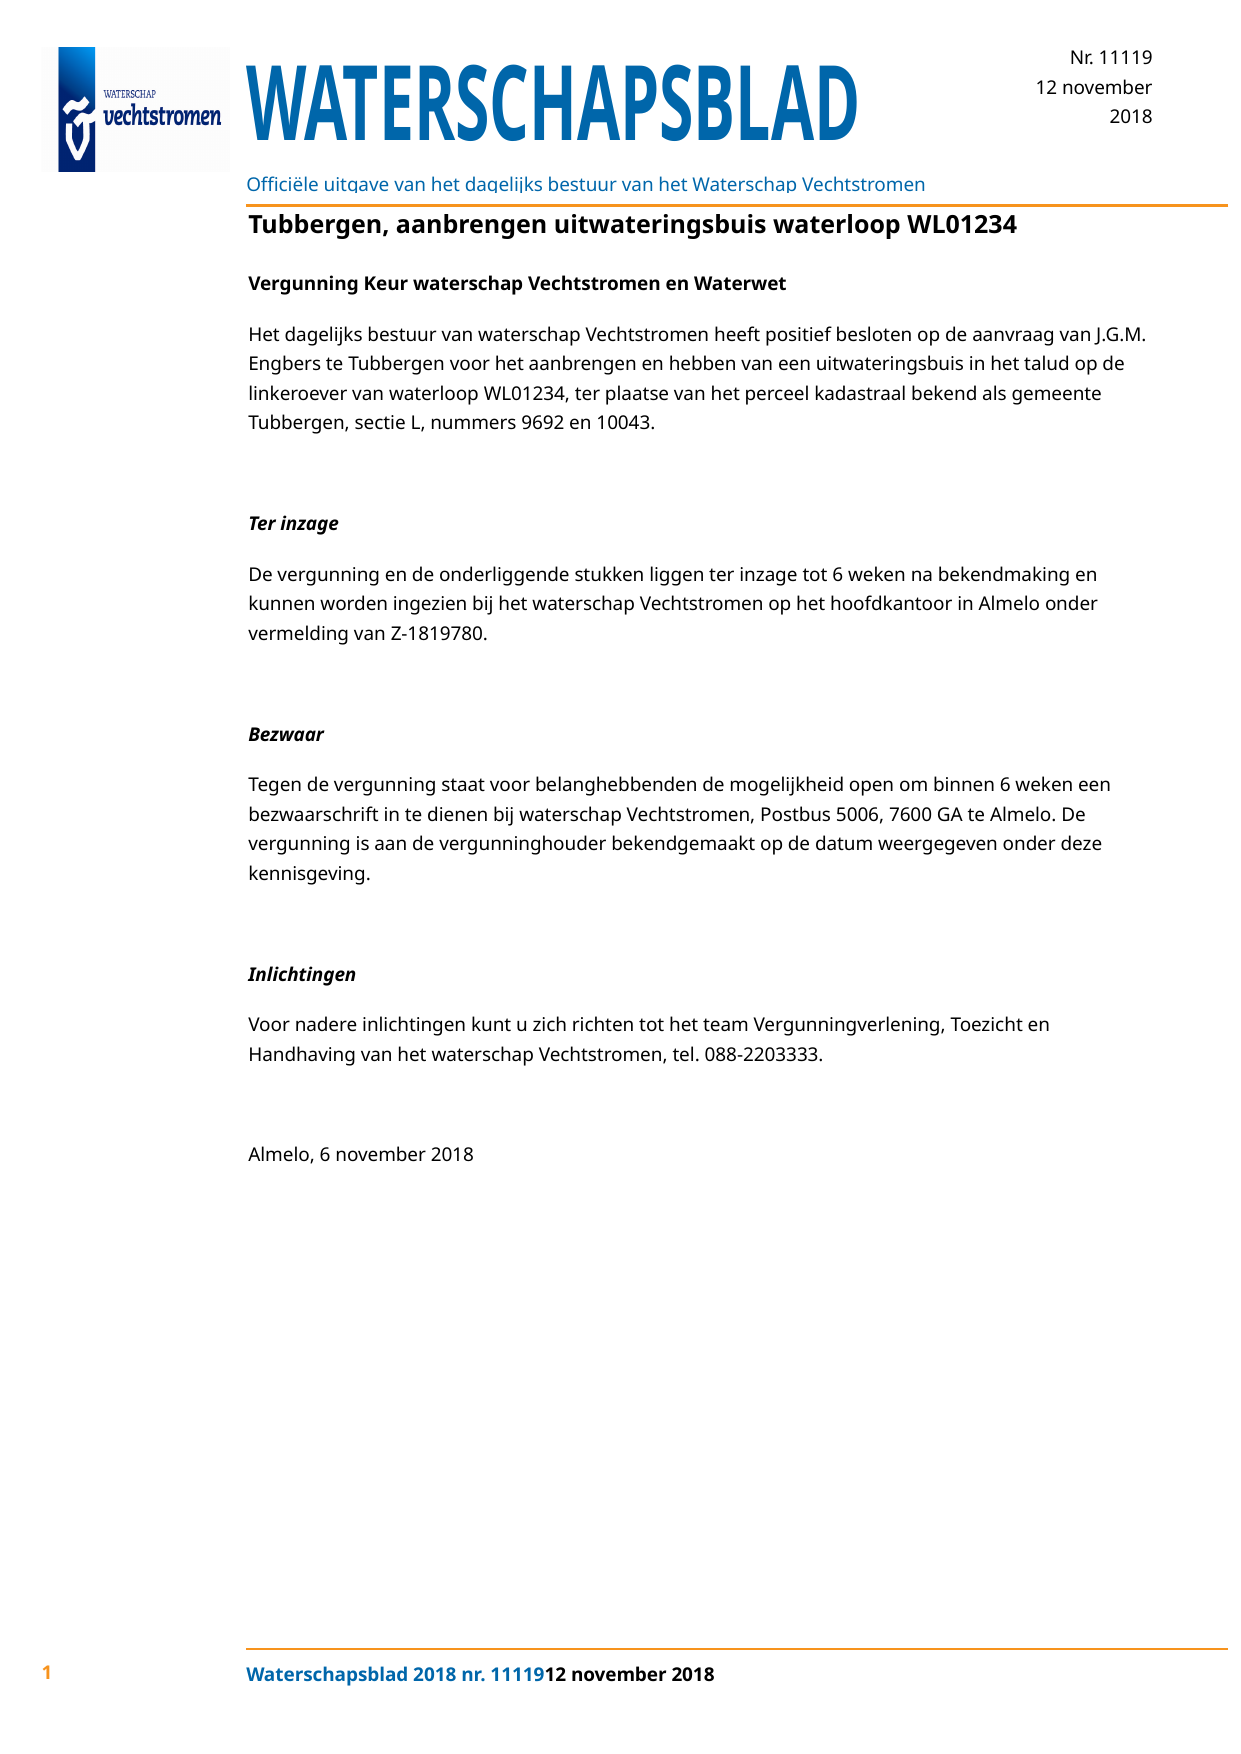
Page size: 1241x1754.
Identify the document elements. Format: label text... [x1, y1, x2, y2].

text Voor nadere inlichtingen kunt u zich richten tot het team Vergunningverlening, Toezicht en Handhaving van het waterschap Vechtstromen, tel. 088-2203333. [248, 1011, 1152, 1066]
text Vergunning Keur waterschap Vechtstromen en Waterwet [248, 270, 1152, 296]
picture [41, 47, 231, 172]
text Het dagelijks bestuur van waterschap Vechtstromen heeft positief besloten op de aanvraag van J.G.M. Engbers te Tubbergen voor het aanbrengen en hebben van een uitwateringsbuis in het talud op de linkeroever van waterloop WL01234, ter plaatse van het perceel kadastraal bekend als gemeente Tubbergen, sectie L, nummers 9692 en 10043. [248, 321, 1152, 435]
text Almelo, 6 november 2018 [248, 1142, 1152, 1167]
text Inlichtingen [248, 961, 1152, 986]
text Ter inzage [248, 510, 1152, 536]
text Bezwaar [248, 721, 1152, 746]
text Tegen de vergunning staat voor belanghebbenden de mogelijkheid open om binnen 6 weken een bezwaarschrift in te dienen bij waterschap Vechtstromen, Postbus 5006, 7600 GA te Almelo. De vergunning is aan de vergunninghouder bekendgemaakt op de datum weergegeven onder deze kennisgeving. [248, 771, 1152, 886]
text De vergunning en de onderliggende stukken liggen ter inzage tot 6 weken na bekendmaking en kunnen worden ingezien bij het waterschap Vechtstromen op het hoofdkantoor in Almelo onder vermelding van Z-1819780. [248, 561, 1152, 646]
text Tubbergen, aanbrengen uitwateringsbuis waterloop WL01234 [248, 207, 1152, 241]
